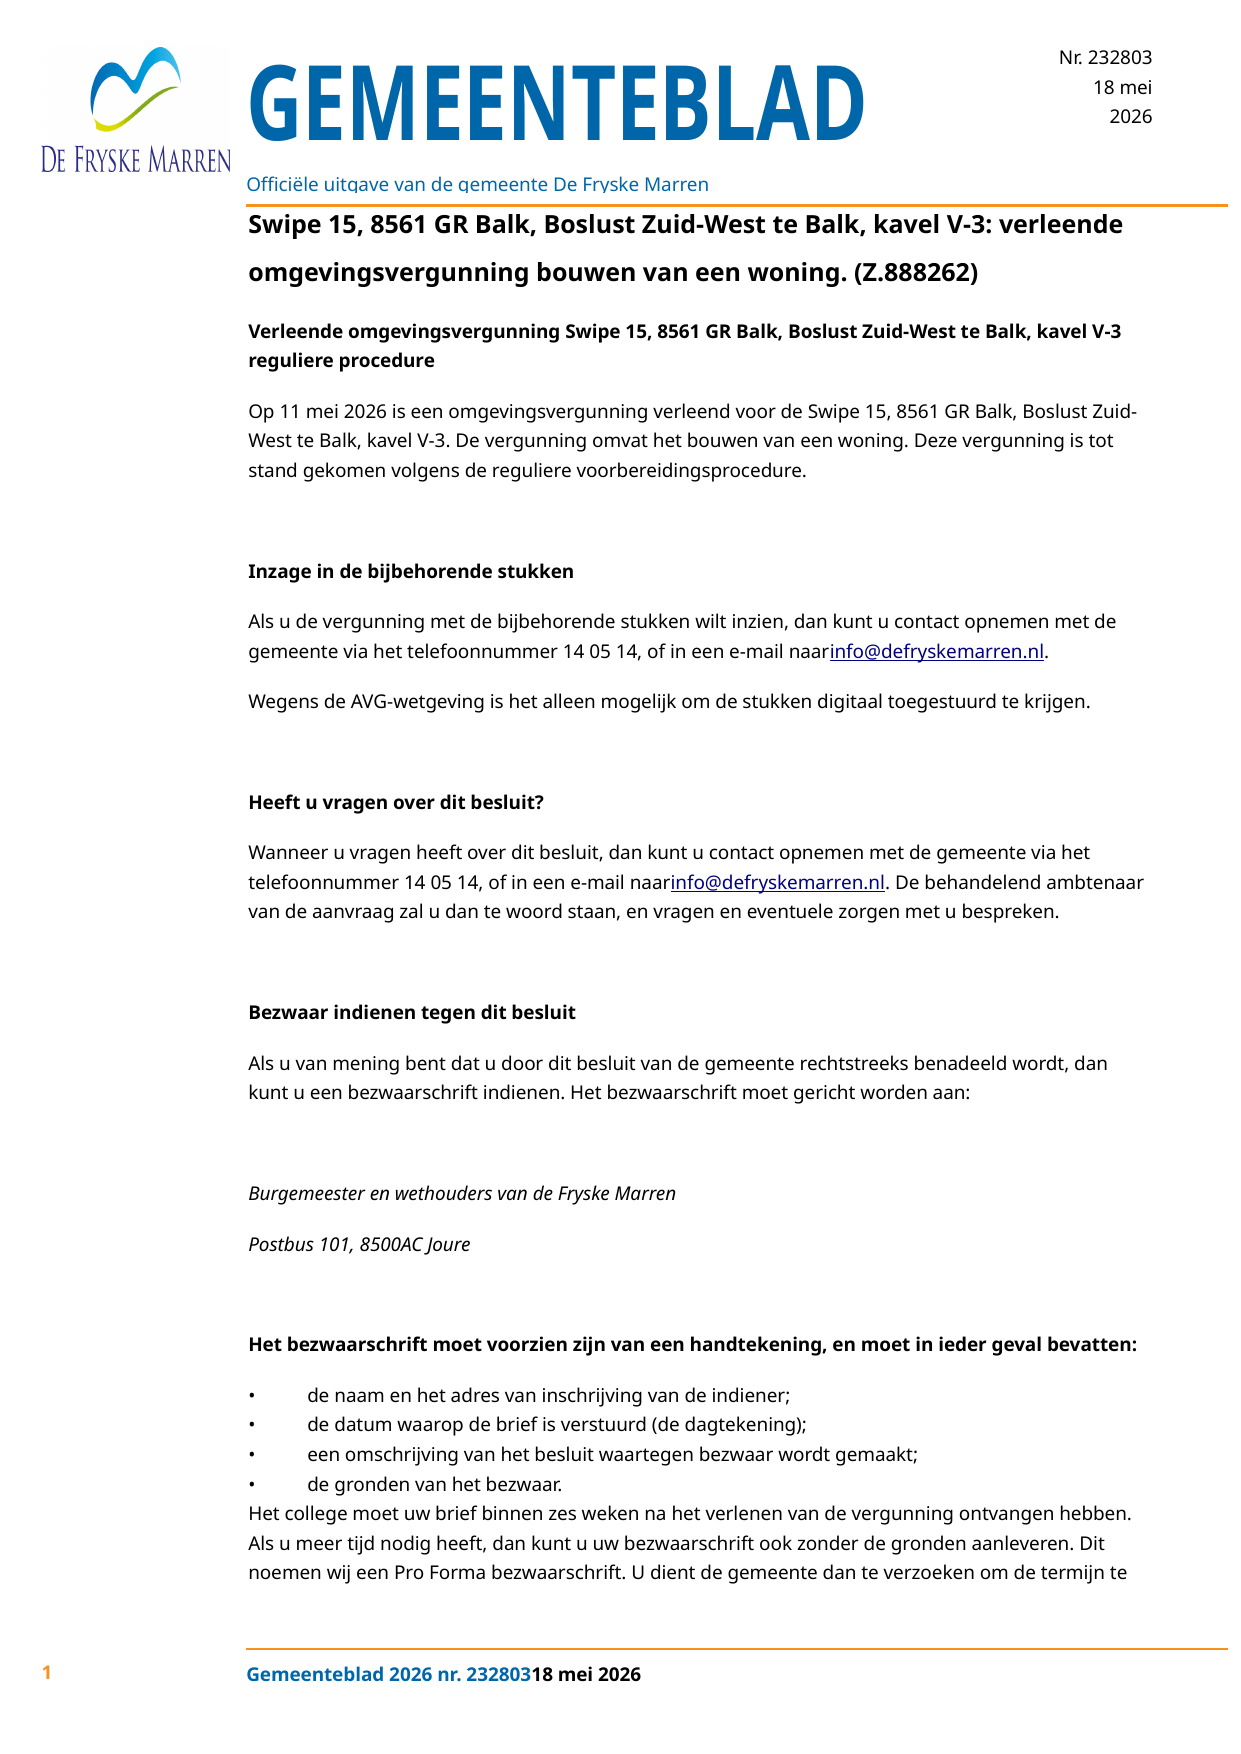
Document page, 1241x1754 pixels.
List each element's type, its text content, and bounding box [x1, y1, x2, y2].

text Burgemeester en wethouders van de Fryske Marren [248, 1180, 1152, 1206]
list de gronden van het bezwaar. [248, 1471, 1152, 1497]
picture [41, 47, 231, 172]
list een omschrijving van het besluit waartegen bezwaar wordt gemaakt; [248, 1441, 1152, 1467]
list de naam en het adres van inschrijving van de indiener; [248, 1382, 1152, 1408]
text Op 11 mei 2026 is een omgevingsvergunning verleend voor de Swipe 15, 8561 GR Balk, Boslust Zuid-West te Balk, kavel V-3. De vergunning omvat het bouwen van een woning. Deze vergunning is tot stand gekomen volgens de reguliere voorbereidingsprocedure. [248, 398, 1152, 483]
text Inzage in de bijbehorende stukken [248, 558, 1152, 584]
text Als u de vergunning met de bijbehorende stukken wilt inzien, dan kunt u contact opnemen met de gemeente via het telefoonnummer 14 05 14, of in een e-mail naarinfo@defryskemarren.nl. [248, 608, 1152, 664]
text Swipe 15, 8561 GR Balk, Boslust Zuid-West te Balk, kavel V-3: verleende omgevingsvergunning bouwen van een woning. (Z.888262) [248, 207, 1152, 288]
text Het bezwaarschrift moet voorzien zijn van een handtekening, en moet in ieder geval bevatten: [248, 1332, 1152, 1357]
text Als u van mening bent dat u door dit besluit van de gemeente rechtstreeks benadeeld wordt, dan kunt u een bezwaarschrift indienen. Het bezwaarschrift moet gericht worden aan: [248, 1050, 1152, 1105]
text Wanneer u vragen heeft over dit besluit, dan kunt u contact opnemen met de gemeente via het telefoonnummer 14 05 14, of in een e-mail naarinfo@defryskemarren.nl. De behandelend ambtenaar van de aanvraag zal u dan te woord staan, en vragen en eventuele zorgen met u bespreken. [248, 839, 1152, 924]
text Het college moet uw brief binnen zes weken na het verlenen van de vergunning ontvangen hebben. Als u meer tijd nodig heeft, dan kunt u uw bezwaarschrift ook zonder de gronden aanleveren. Dit noemen wij een Pro Forma bezwaarschrift. U dient de gemeente dan te verzoeken om de termijn te [248, 1500, 1152, 1585]
text Wegens de AVG-wetgeving is het alleen mogelijk om de stukken digitaal toegestuurd te krijgen. [248, 688, 1152, 714]
list de datum waarop de brief is verstuurd (de dagtekening); [248, 1412, 1152, 1437]
text Bezwaar indienen tegen dit besluit [248, 999, 1152, 1025]
text Verleende omgevingsvergunning Swipe 15, 8561 GR Balk, Boslust Zuid-West te Balk, kavel V-3 reguliere procedure [248, 318, 1152, 373]
text Heeft u vragen over dit besluit? [248, 789, 1152, 815]
text Postbus 101, 8500AC Joure [248, 1231, 1152, 1257]
